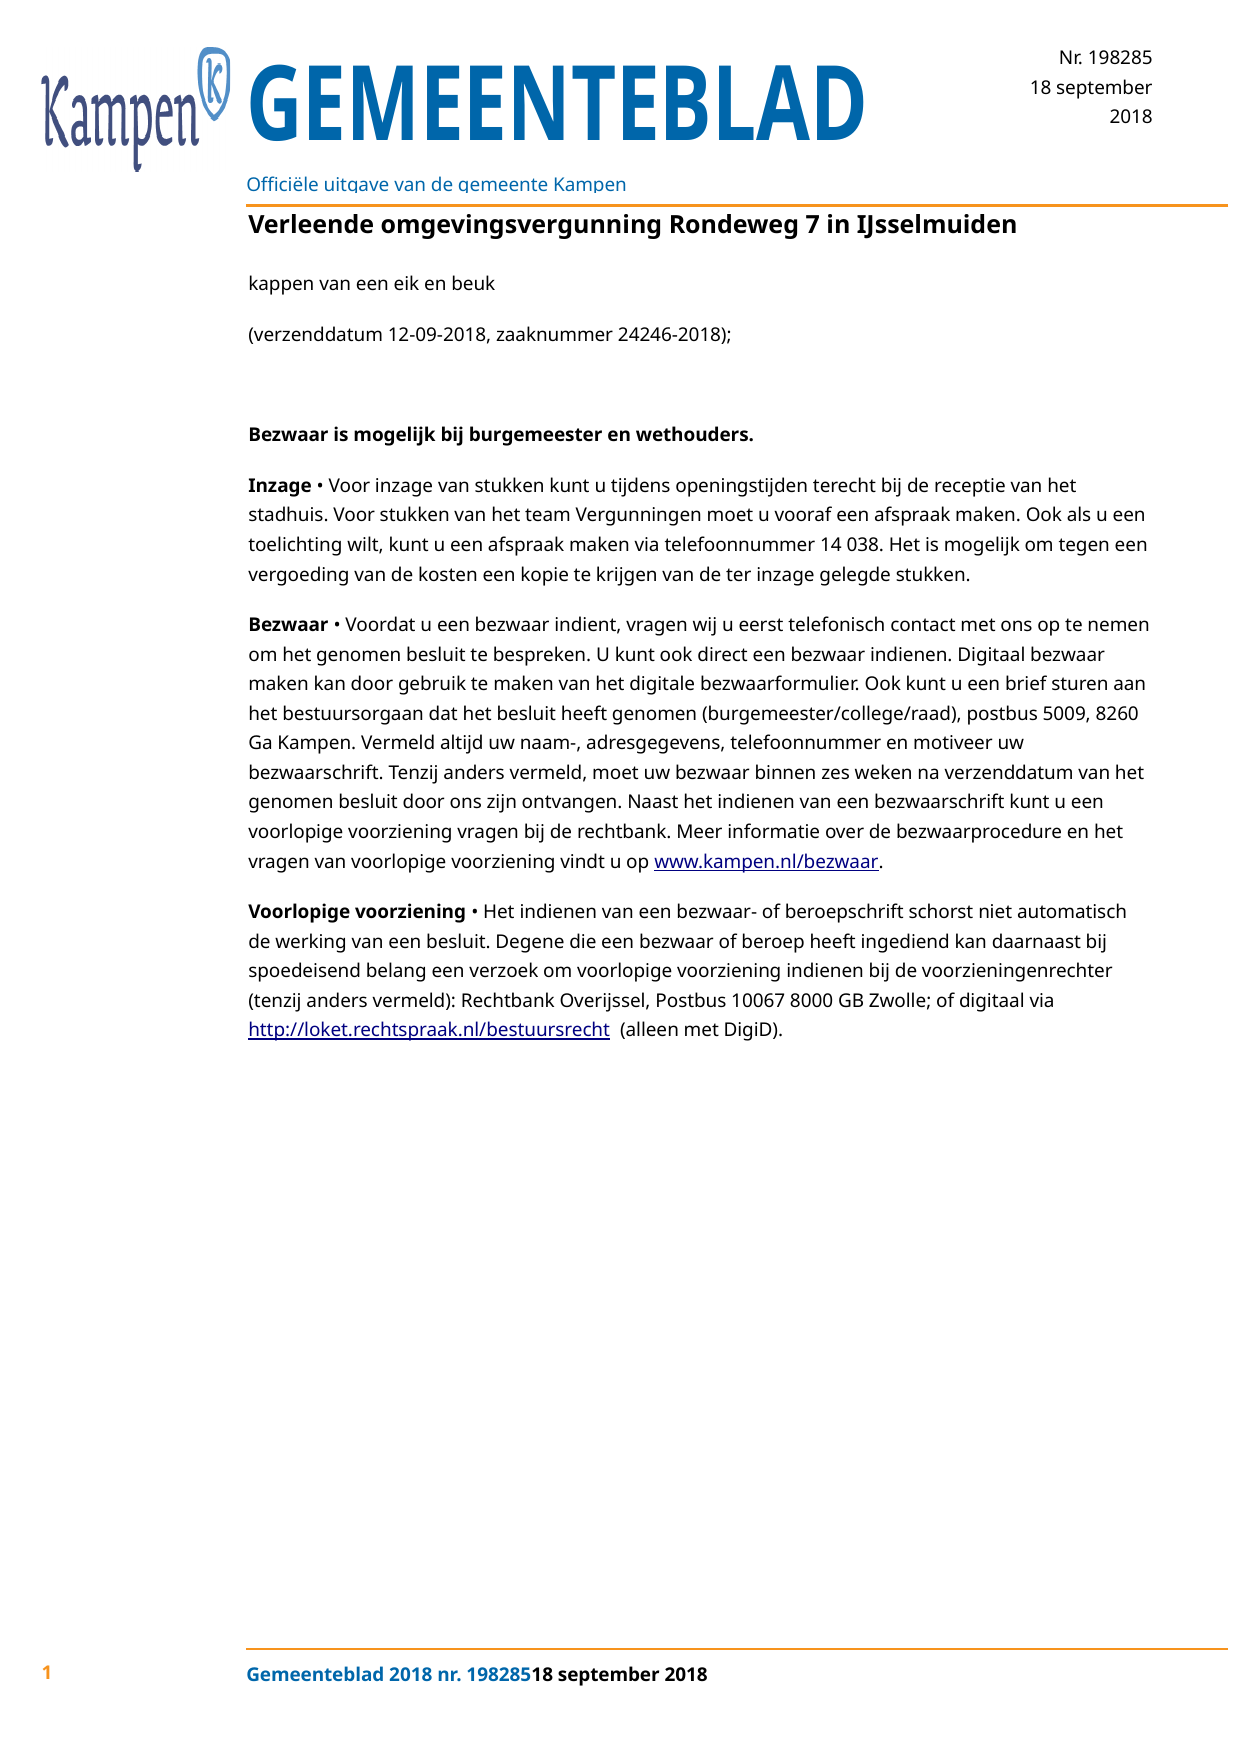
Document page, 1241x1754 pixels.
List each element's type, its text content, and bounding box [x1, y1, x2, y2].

text Bezwaar • Voordat u een bezwaar indient, vragen wij u eerst telefonisch contact met ons op te nemen om het genomen besluit te bespreken. U kunt ook direct een bezwaar indienen. Digitaal bezwaar maken kan door gebruik te maken van het digitale bezwaarformulier. Ook kunt u een brief sturen aan het bestuursorgaan dat het besluit heeft genomen (burgemeester/college/raad), postbus 5009, 8260 Ga Kampen. Vermeld altijd uw naam-, adresgegevens, telefoonnummer en motiveer uw bezwaarschrift. Tenzij anders vermeld, moet uw bezwaar binnen zes weken na verzenddatum van het genomen besluit door ons zijn ontvangen. Naast het indienen van een bezwaarschrift kunt u een voorlopige voorziening vragen bij de rechtbank. Meer informatie over de bezwaarprocedure en het vragen van voorlopige voorziening vindt u op www.kampen.nl/bezwaar. [248, 611, 1152, 873]
text Verleende omgevingsvergunning Rondeweg 7 in IJsselmuiden [248, 207, 1152, 241]
text (verzenddatum 12-09-2018, zaaknummer 24246-2018); [248, 321, 1152, 346]
text Voorlopige voorziening • Het indienen van een bezwaar- of beroepschrift schorst niet automatisch de werking van een besluit. Degene die een bezwaar of beroep heeft ingediend kan daarnaast bij spoedeisend belang een verzoek om voorlopige voorziening indienen bij de voorzieningenrechter (tenzij anders vermeld): Rechtbank Overijssel, Postbus 10067 8000 GB Zwolle; of digitaal via http://loket.rechtspraak.nl/bestuursrecht (alleen met DigiD). [248, 898, 1152, 1042]
picture [41, 47, 231, 172]
text kappen van een eik en beuk [248, 270, 1152, 296]
text Bezwaar is mogelijk bij burgemeester en wethouders. [248, 422, 1152, 447]
text Inzage • Voor inzage van stukken kunt u tijdens openingstijden terecht bij de receptie van het stadhuis. Voor stukken van het team Vergunningen moet u vooraf een afspraak maken. Ook als u een toelichting wilt, kunt u een afspraak maken via telefoonnummer 14 038. Het is mogelijk om tegen een vergoeding van de kosten een kopie te krijgen van de ter inzage gelegde stukken. [248, 472, 1152, 586]
